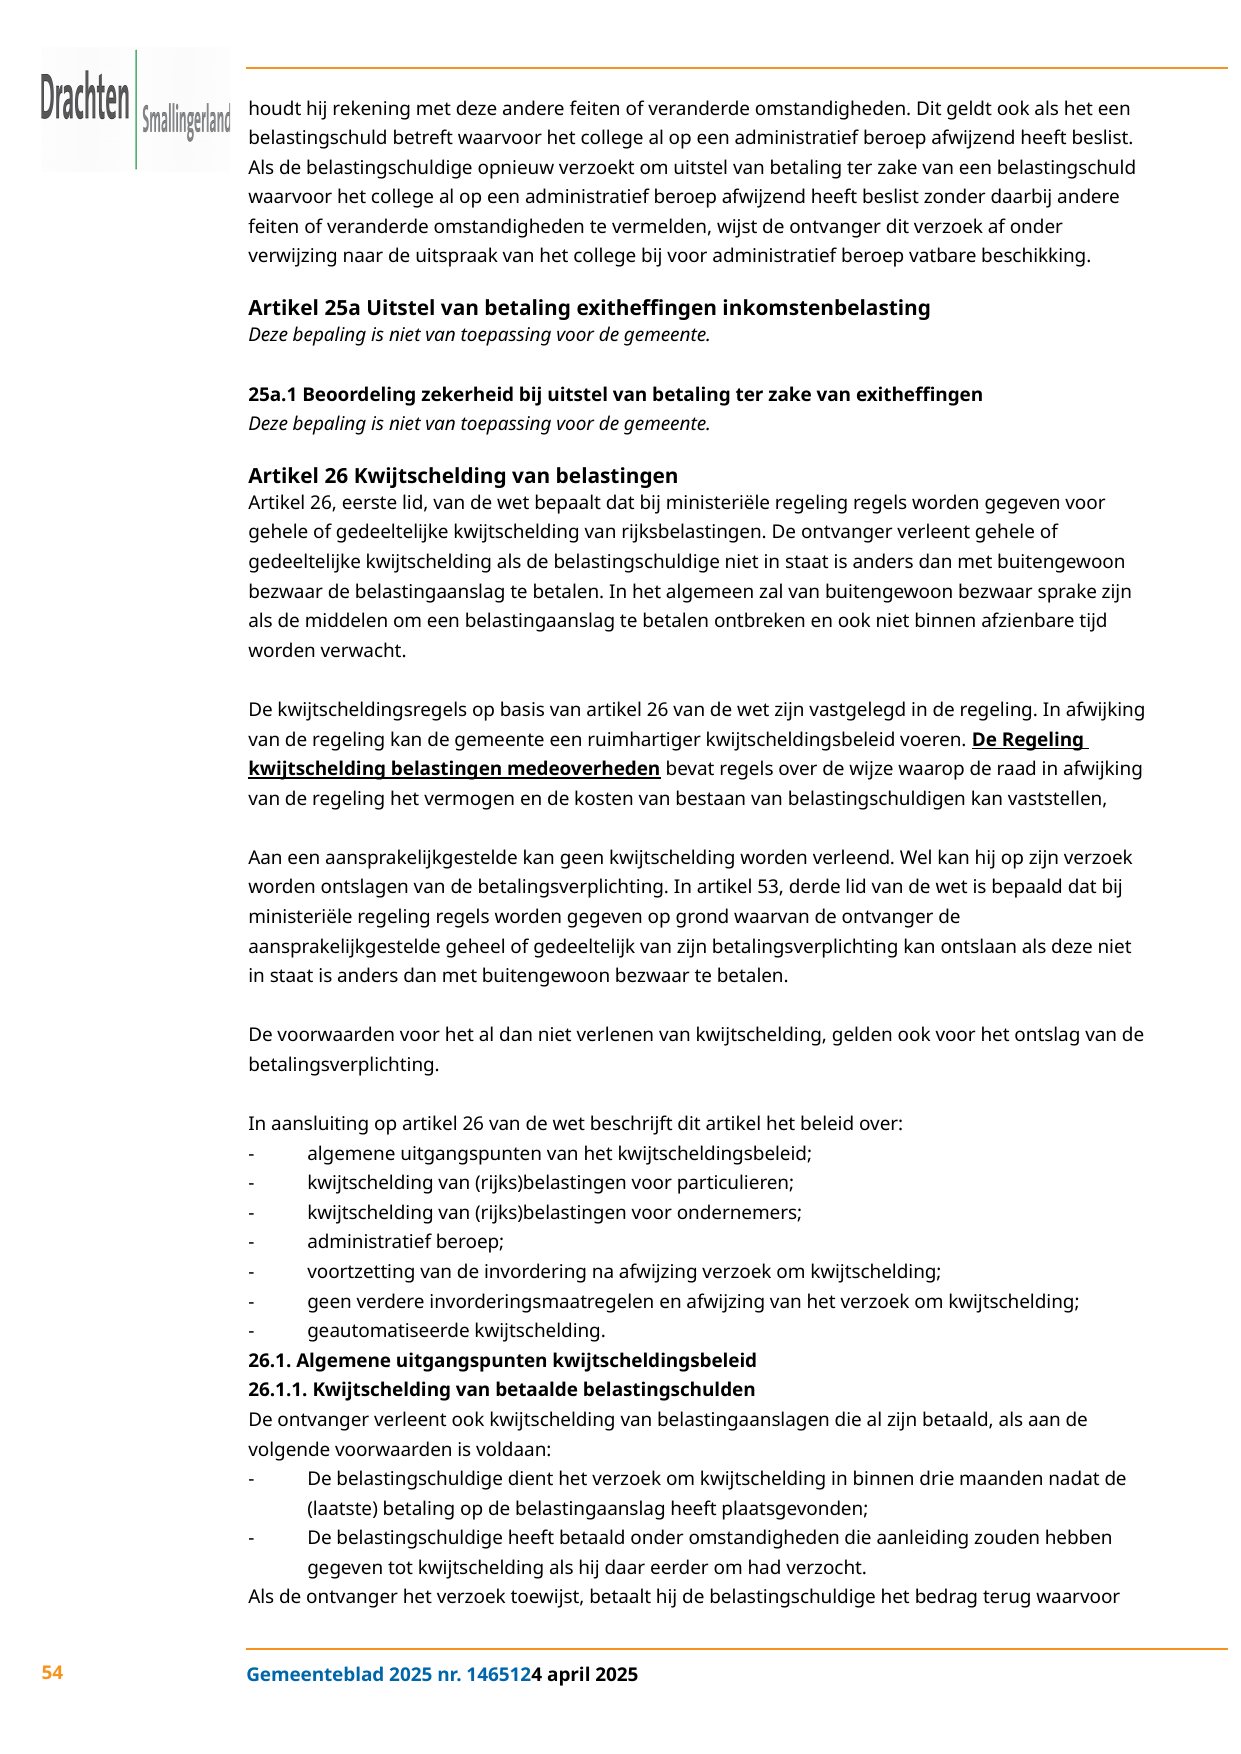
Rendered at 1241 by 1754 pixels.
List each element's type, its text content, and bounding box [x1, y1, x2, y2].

text De ontvanger verleent ook kwijtschelding van belastingaanslagen die al zijn betaald, als aan de volgende voorwaarden is voldaan: [248, 1406, 1152, 1462]
list kwijtschelding van (rijks)belastingen voor ondernemers; [248, 1199, 1152, 1225]
list algemene uitgangspunten van het kwijtscheldingsbeleid; [248, 1140, 1152, 1166]
text Aan een aansprakelijkgestelde kan geen kwijtschelding worden verleend. Wel kan hij op zijn verzoek worden ontslagen van de betalingsverplichting. In artikel 53, derde lid van de wet is bepaald dat bij ministeriële regeling regels worden gegeven op grond waarvan de ontvanger de aansprakelijkgestelde geheel of gedeeltelijk van zijn betalingsverplichting kan ontslaan als deze niet in staat is anders dan met buitengewoon bezwaar te betalen. [248, 844, 1152, 988]
list voortzetting van de invordering na afwijzing verzoek om kwijtschelding; [248, 1258, 1152, 1284]
text De voorwaarden voor het al dan niet verlenen van kwijtschelding, gelden ook voor het ontslag van de betalingsverplichting. [248, 1022, 1152, 1077]
text Deze bepaling is niet van toepassing voor de gemeente. [248, 322, 1152, 347]
text 26.1.1. Kwijtschelding van betaalde belastingschulden [248, 1377, 1152, 1402]
picture [41, 47, 231, 172]
list De belastingschuldige dient het verzoek om kwijtschelding in binnen drie maanden nadat de (laatste) betaling op de belastingaanslag heeft plaatsgevonden; [248, 1465, 1152, 1521]
list geautomatiseerde kwijtschelding. [248, 1317, 1152, 1343]
text houdt hij rekening met deze andere feiten of veranderde omstandigheden. Dit geldt ook als het een belastingschuld betreft waarvoor het college al op een administratief beroep afwijzend heeft beslist. [248, 95, 1152, 150]
text 25a.1 Beoordeling zekerheid bij uitstel van betaling ter zake van exitheffingen [248, 381, 1152, 406]
list geen verdere invorderingsmaatregelen en afwijzing van het verzoek om kwijtschelding; [248, 1288, 1152, 1314]
text In aansluiting op artikel 26 van de wet beschrijft dit artikel het beleid over: [248, 1110, 1152, 1136]
text De kwijtscheldingsregels op basis van artikel 26 van de wet zijn vastgelegd in de regeling. In afwijking van de regeling kan de gemeente een ruimhartiger kwijtscheldingsbeleid voeren. De Regeling kwijtschelding belastingen medeoverheden bevat regels over de wijze waarop de raad in afwijking van de regeling het vermogen en de kosten van bestaan van belastingschuldigen kan vaststellen, [248, 696, 1152, 811]
text Artikel 26 Kwijtschelding van belastingen [248, 461, 1152, 489]
text Artikel 26, eerste lid, van de wet bepaalt dat bij ministeriële regeling regels worden gegeven voor gehele of gedeeltelijke kwijtschelding van rijksbelastingen. De ontvanger verleent gehele of gedeeltelijke kwijtschelding als de belastingschuldige niet in staat is anders dan met buitengewoon bezwaar de belastingaanslag te betalen. In het algemeen zal van buitengewoon bezwaar sprake zijn als de middelen om een belastingaanslag te betalen ontbreken en ook niet binnen afzienbare tijd worden verwacht. [248, 489, 1152, 663]
text Als de belastingschuldige opnieuw verzoekt om uitstel van betaling ter zake van een belastingschuld waarvoor het college al op een administratief beroep afwijzend heeft beslist zonder daarbij andere feiten of veranderde omstandigheden te vermelden, wijst de ontvanger dit verzoek af onder verwijzing naar de uitspraak van het college bij voor administratief beroep vatbare beschikking. [248, 154, 1152, 268]
text Deze bepaling is niet van toepassing voor de gemeente. [248, 410, 1152, 436]
text Artikel 25a Uitstel van betaling exitheffingen inkomstenbelasting [248, 293, 1152, 322]
list kwijtschelding van (rijks)belastingen voor particulieren; [248, 1169, 1152, 1195]
text Als de ontvanger het verzoek toewijst, betaalt hij de belastingschuldige het bedrag terug waarvoor [248, 1584, 1152, 1609]
list De belastingschuldige heeft betaald onder omstandigheden die aanleiding zouden hebben gegeven tot kwijtschelding als hij daar eerder om had verzocht. [248, 1524, 1152, 1580]
text 26.1. Algemene uitgangspunten kwijtscheldingsbeleid [248, 1347, 1152, 1373]
list administratief beroep; [248, 1229, 1152, 1254]
